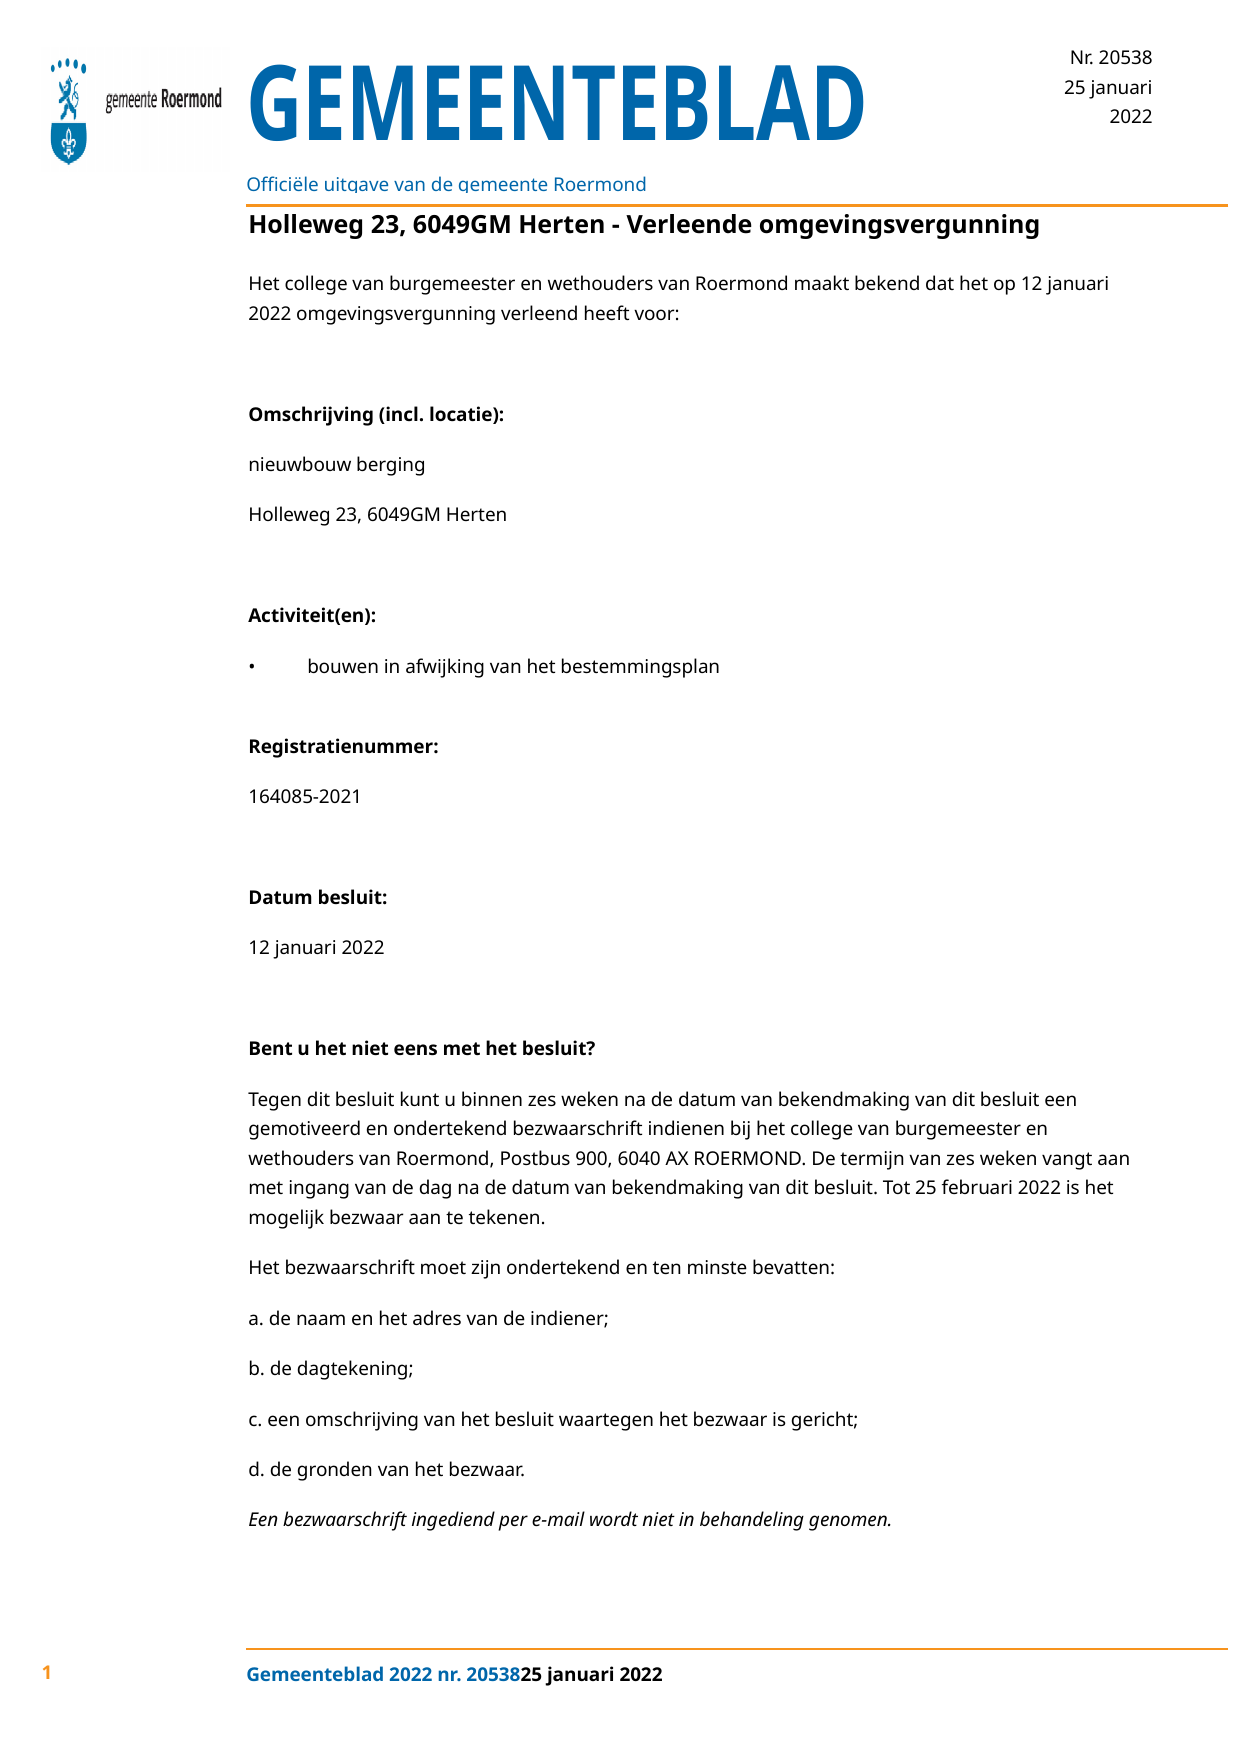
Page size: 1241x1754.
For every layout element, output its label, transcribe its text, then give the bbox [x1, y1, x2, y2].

text Registratienummer: [248, 733, 1152, 758]
text Datum besluit: [248, 884, 1152, 910]
text Omschrijving (incl. locatie): [248, 401, 1152, 426]
text Bent u het niet eens met het besluit? [248, 1035, 1152, 1061]
text Holleweg 23, 6049GM Herten [248, 502, 1152, 527]
text c. een omschrijving van het besluit waartegen het bezwaar is gericht; [248, 1406, 1152, 1431]
picture [41, 47, 231, 172]
text Een bezwaarschrift ingediend per e-mail wordt niet in behandeling genomen. [248, 1507, 1152, 1532]
text Het college van burgemeester en wethouders van Roermond maakt bekend dat het op 12 januari 2022 omgevingsvergunning verleend heeft voor: [248, 270, 1152, 326]
text Holleweg 23, 6049GM Herten - Verleende omgevingsvergunning [248, 207, 1152, 241]
text a. de naam en het adres van de indiener; [248, 1305, 1152, 1331]
text nieuwbouw berging [248, 451, 1152, 477]
text Het bezwaarschrift moet zijn ondertekend en ten minste bevatten: [248, 1254, 1152, 1280]
text Activiteit(en): [248, 602, 1152, 628]
list bouwen in afwijking van het bestemmingsplan [248, 653, 1152, 678]
text 12 januari 2022 [248, 934, 1152, 960]
text Tegen dit besluit kunt u binnen zes weken na de datum van bekendmaking van dit besluit een gemotiveerd en ondertekend bezwaarschrift indienen bij het college van burgemeester en wethouders van Roermond, Postbus 900, 6040 AX ROERMOND. De termijn van zes weken vangt aan met ingang van de dag na de datum van bekendmaking van dit besluit. Tot 25 februari 2022 is het mogelijk bezwaar aan te tekenen. [248, 1086, 1152, 1230]
text d. de gronden van het bezwaar. [248, 1456, 1152, 1482]
text b. de dagtekening; [248, 1355, 1152, 1381]
text 164085-2021 [248, 783, 1152, 809]
